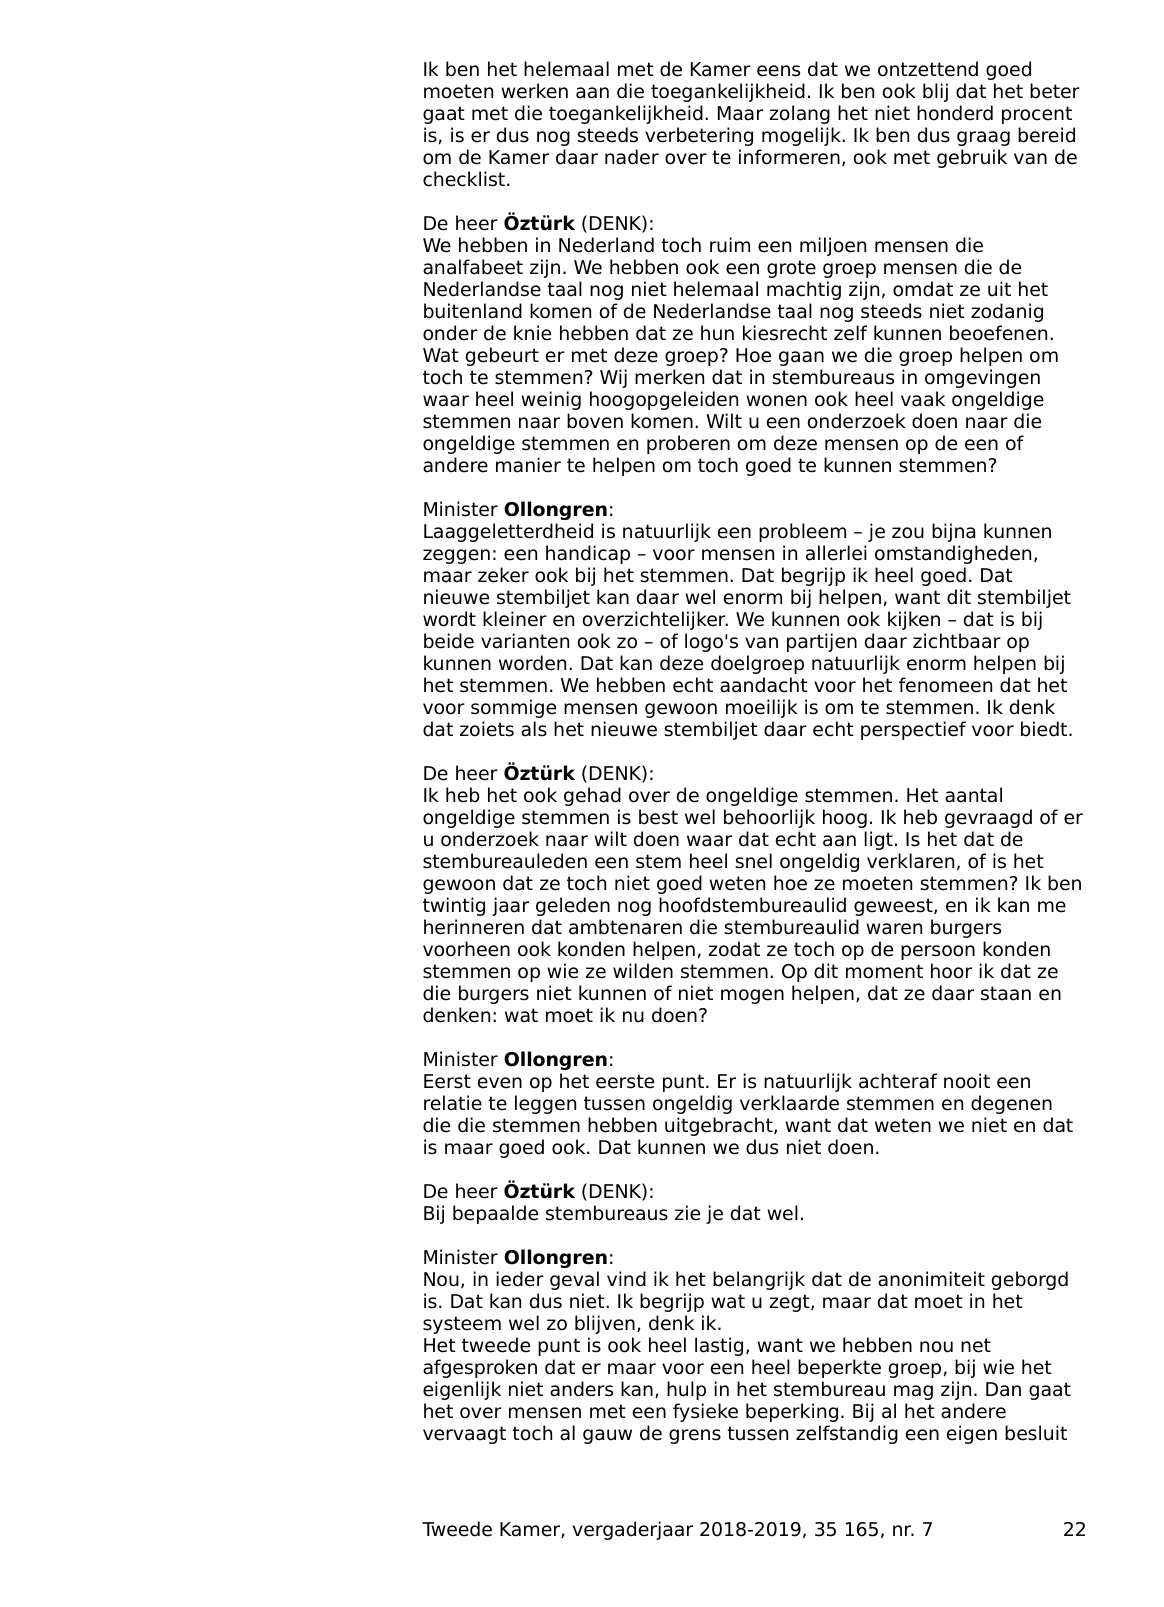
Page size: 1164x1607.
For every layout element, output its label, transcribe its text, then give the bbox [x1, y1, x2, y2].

text We hebben in Nederland toch ruim een miljoen mensen die analfabeet zijn. We hebben ook een grote groep mensen die de Nederlandse taal nog niet helemaal machtig zijn, omdat ze uit het buitenland komen of de Nederlandse taal nog steeds niet zodanig onder de knie hebben dat ze hun kiesrecht zelf kunnen beoefenen. Wat gebeurt er met deze groep? Hoe gaan we die groep helpen om toch te stemmen? Wij merken dat in stembureaus in omgevingen waar heel weinig hoogopgeleiden wonen ook heel vaak ongeldige stemmen naar boven komen. Wilt u een onderzoek doen naar die ongeldige stemmen en proberen om deze mensen op de een of andere manier te helpen om toch goed te kunnen stemmen? [422, 235, 1087, 477]
text Eerst even op het eerste punt. Er is natuurlijk achteraf nooit een relatie te leggen tussen ongeldig verklaarde stemmen en degenen die die stemmen hebben uitgebracht, want dat weten we niet en dat is maar goed ook. Dat kunnen we dus niet doen. [422, 1071, 1087, 1159]
text De heer Öztürk (DENK): [422, 763, 1087, 785]
text Laaggeletterdheid is natuurlijk een probleem – je zou bijna kunnen zeggen: een handicap – voor mensen in allerlei omstandigheden, maar zeker ook bij het stemmen. Dat begrijp ik heel goed. Dat nieuwe stembiljet kan daar wel enorm bij helpen, want dit stembiljet wordt kleiner en overzichtelijker. We kunnen ook kijken – dat is bij beide varianten ook zo – of logo's van partijen daar zichtbaar op kunnen worden. Dat kan deze doelgroep natuurlijk enorm helpen bij het stemmen. We hebben echt aandacht voor het fenomeen dat het voor sommige mensen gewoon moeilijk is om te stemmen. Ik denk dat zoiets als het nieuwe stembiljet daar echt perspectief voor biedt. [422, 521, 1087, 741]
text Ik heb het ook gehad over de ongeldige stemmen. Het aantal ongeldige stemmen is best wel behoorlijk hoog. Ik heb gevraagd of er u onderzoek naar wilt doen waar dat echt aan ligt. Is het dat de stembureauleden een stem heel snel ongeldig verklaren, of is het gewoon dat ze toch niet goed weten hoe ze moeten stemmen? Ik ben twintig jaar geleden nog hoofdstembureaulid geweest, en ik kan me herinneren dat ambtenaren die stembureaulid waren burgers voorheen ook konden helpen, zodat ze toch op de persoon konden stemmen op wie ze wilden stemmen. Op dit moment hoor ik dat ze die burgers niet kunnen of niet mogen helpen, dat ze daar staan en denken: wat moet ik nu doen? [422, 785, 1087, 1027]
text Minister Ollongren: [422, 1049, 1087, 1071]
text Nou, in ieder geval vind ik het belangrijk dat de anonimiteit geborgd is. Dat kan dus niet. Ik begrijp wat u zegt, maar dat moet in het systeem wel zo blijven, denk ik. [422, 1269, 1087, 1335]
text Bij bepaalde stembureaus zie je dat wel. [422, 1203, 1087, 1225]
text Minister Ollongren: [422, 499, 1087, 521]
text Ik ben het helemaal met de Kamer eens dat we ontzettend goed moeten werken aan die toegankelijkheid. Ik ben ook blij dat het beter gaat met die toegankelijkheid. Maar zolang het niet honderd procent is, is er dus nog steeds verbetering mogelijk. Ik ben dus graag bereid om de Kamer daar nader over te informeren, ook met gebruik van de checklist. [422, 59, 1087, 191]
text Het tweede punt is ook heel lastig, want we hebben nou net afgesproken dat er maar voor een heel beperkte groep, bij wie het eigenlijk niet anders kan, hulp in het stembureau mag zijn. Dan gaat het over mensen met een fysieke beperking. Bij al het andere vervaagt toch al gauw de grens tussen zelfstandig een eigen besluit [422, 1335, 1087, 1445]
text De heer Öztürk (DENK): [422, 213, 1087, 235]
text De heer Öztürk (DENK): [422, 1181, 1087, 1203]
text Minister Ollongren: [422, 1247, 1087, 1269]
